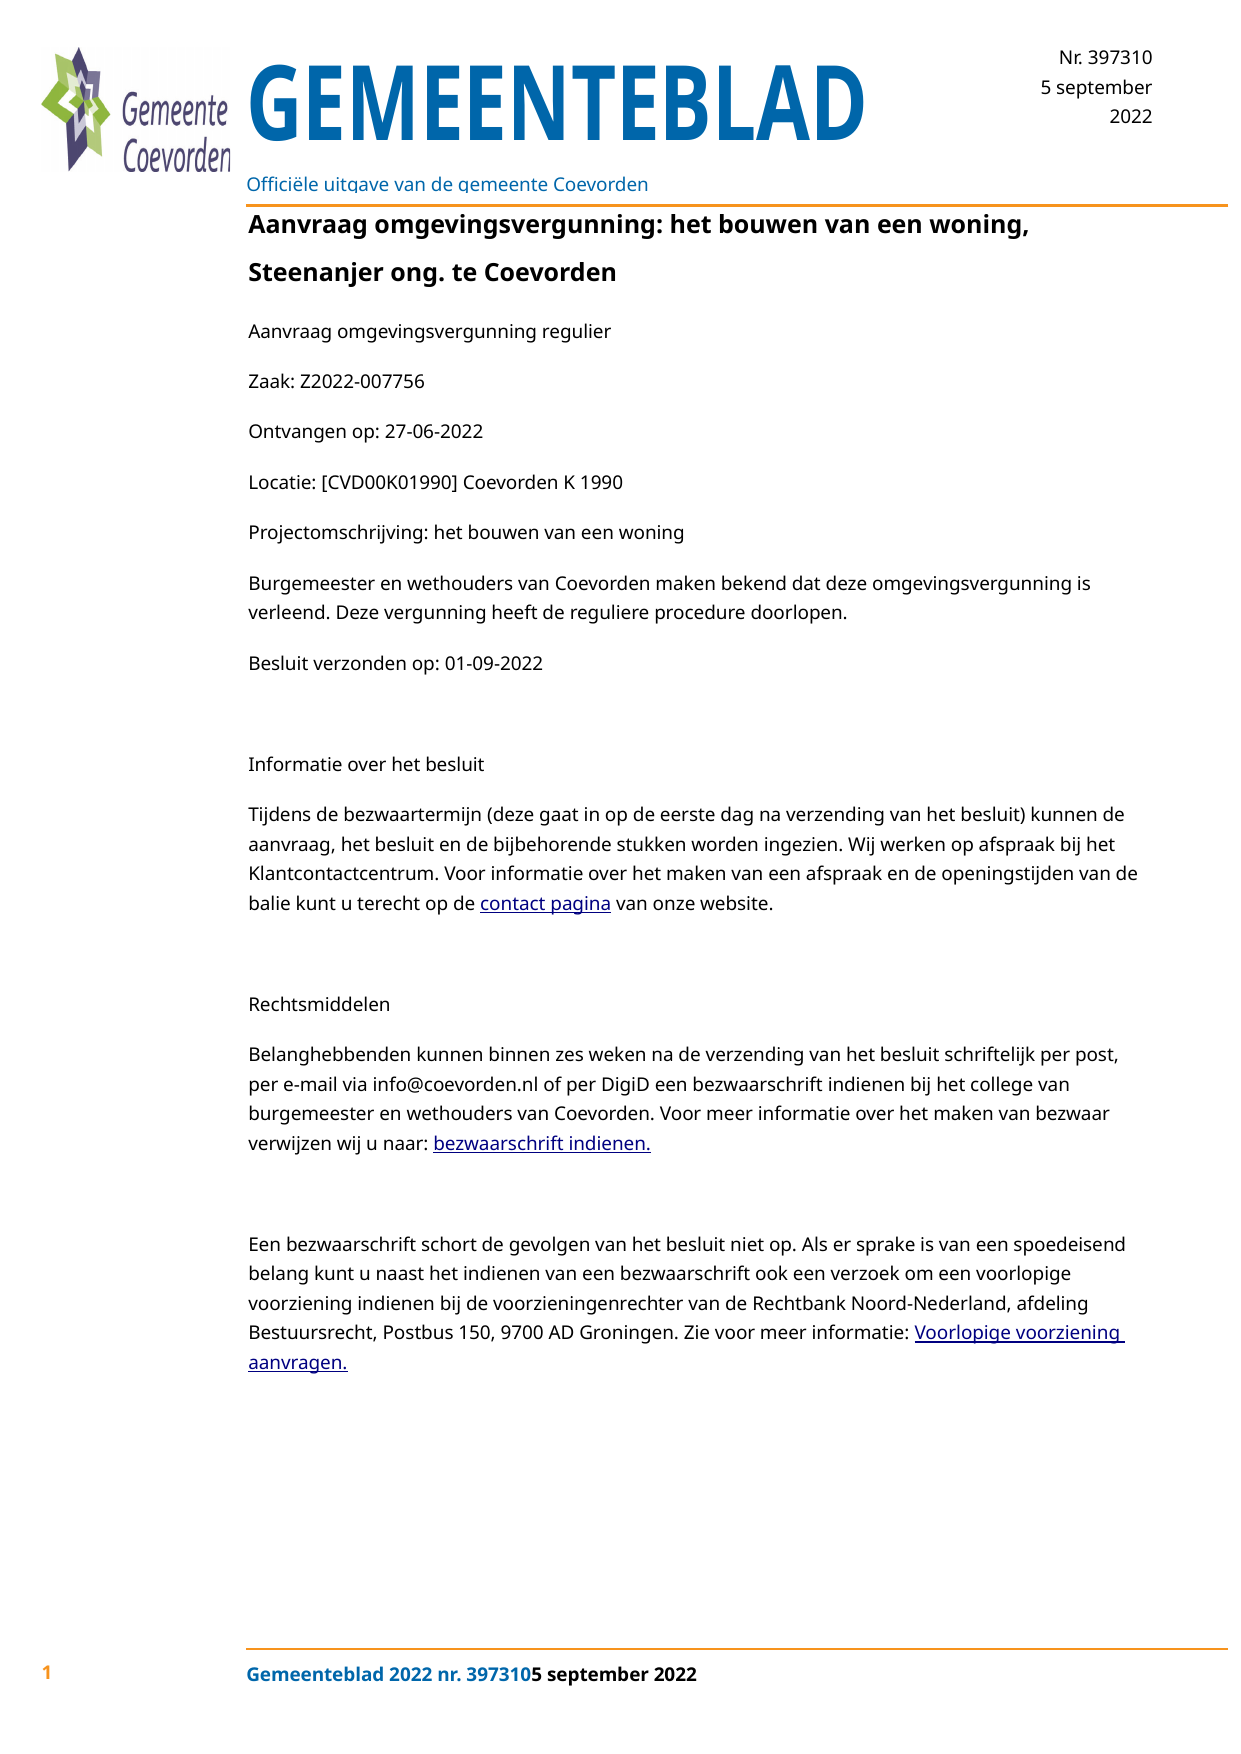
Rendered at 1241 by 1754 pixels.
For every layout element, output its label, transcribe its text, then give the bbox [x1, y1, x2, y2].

text Ontvangen op: 27-06-2022 [248, 419, 1152, 444]
text Zaak: Z2022-007756 [248, 368, 1152, 394]
text Een bezwaarschrift schort de gevolgen van het besluit niet op. Als er sprake is van een spoedeisend belang kunt u naast het indienen van een bezwaarschrift ook een verzoek om een voorlopige voorziening indienen bij de voorzieningenrechter van de Rechtbank Noord-Nederland, afdeling Bestuursrecht, Postbus 150, 9700 AD Groningen. Zie voor meer informatie: Voorlopige voorziening aanvragen. [248, 1231, 1152, 1375]
text Belanghebbenden kunnen binnen zes weken na de verzending van het besluit schriftelijk per post, per e-mail via info@coevorden.nl of per DigiD een bezwaarschrift indienen bij het college van burgemeester en wethouders van Coevorden. Voor meer informatie over het maken van bezwaar verwijzen wij u naar: bezwaarschrift indienen. [248, 1041, 1152, 1156]
text Besluit verzonden op: 01-09-2022 [248, 650, 1152, 676]
text Rechtsmiddelen [248, 991, 1152, 1017]
text Locatie: [CVD00K01990] Coevorden K 1990 [248, 469, 1152, 495]
text Aanvraag omgevingsvergunning regulier [248, 318, 1152, 344]
text Tijdens de bezwaartermijn (deze gaat in op de eerste dag na verzending van het besluit) kunnen de aanvraag, het besluit en de bijbehorende stukken worden ingezien. Wij werken op afspraak bij het Klantcontactcentrum. Voor informatie over het maken van een afspraak en de openingstijden van de balie kunt u terecht op de contact pagina van onze website. [248, 801, 1152, 916]
picture [41, 47, 231, 172]
text Informatie over het besluit [248, 751, 1152, 777]
text Projectomschrijving: het bouwen van een woning [248, 519, 1152, 545]
text Aanvraag omgevingsvergunning: het bouwen van een woning, Steenanjer ong. te Coevorden [248, 207, 1152, 288]
text Burgemeester en wethouders van Coevorden maken bekend dat deze omgevingsvergunning is verleend. Deze vergunning heeft de reguliere procedure doorlopen. [248, 570, 1152, 625]
